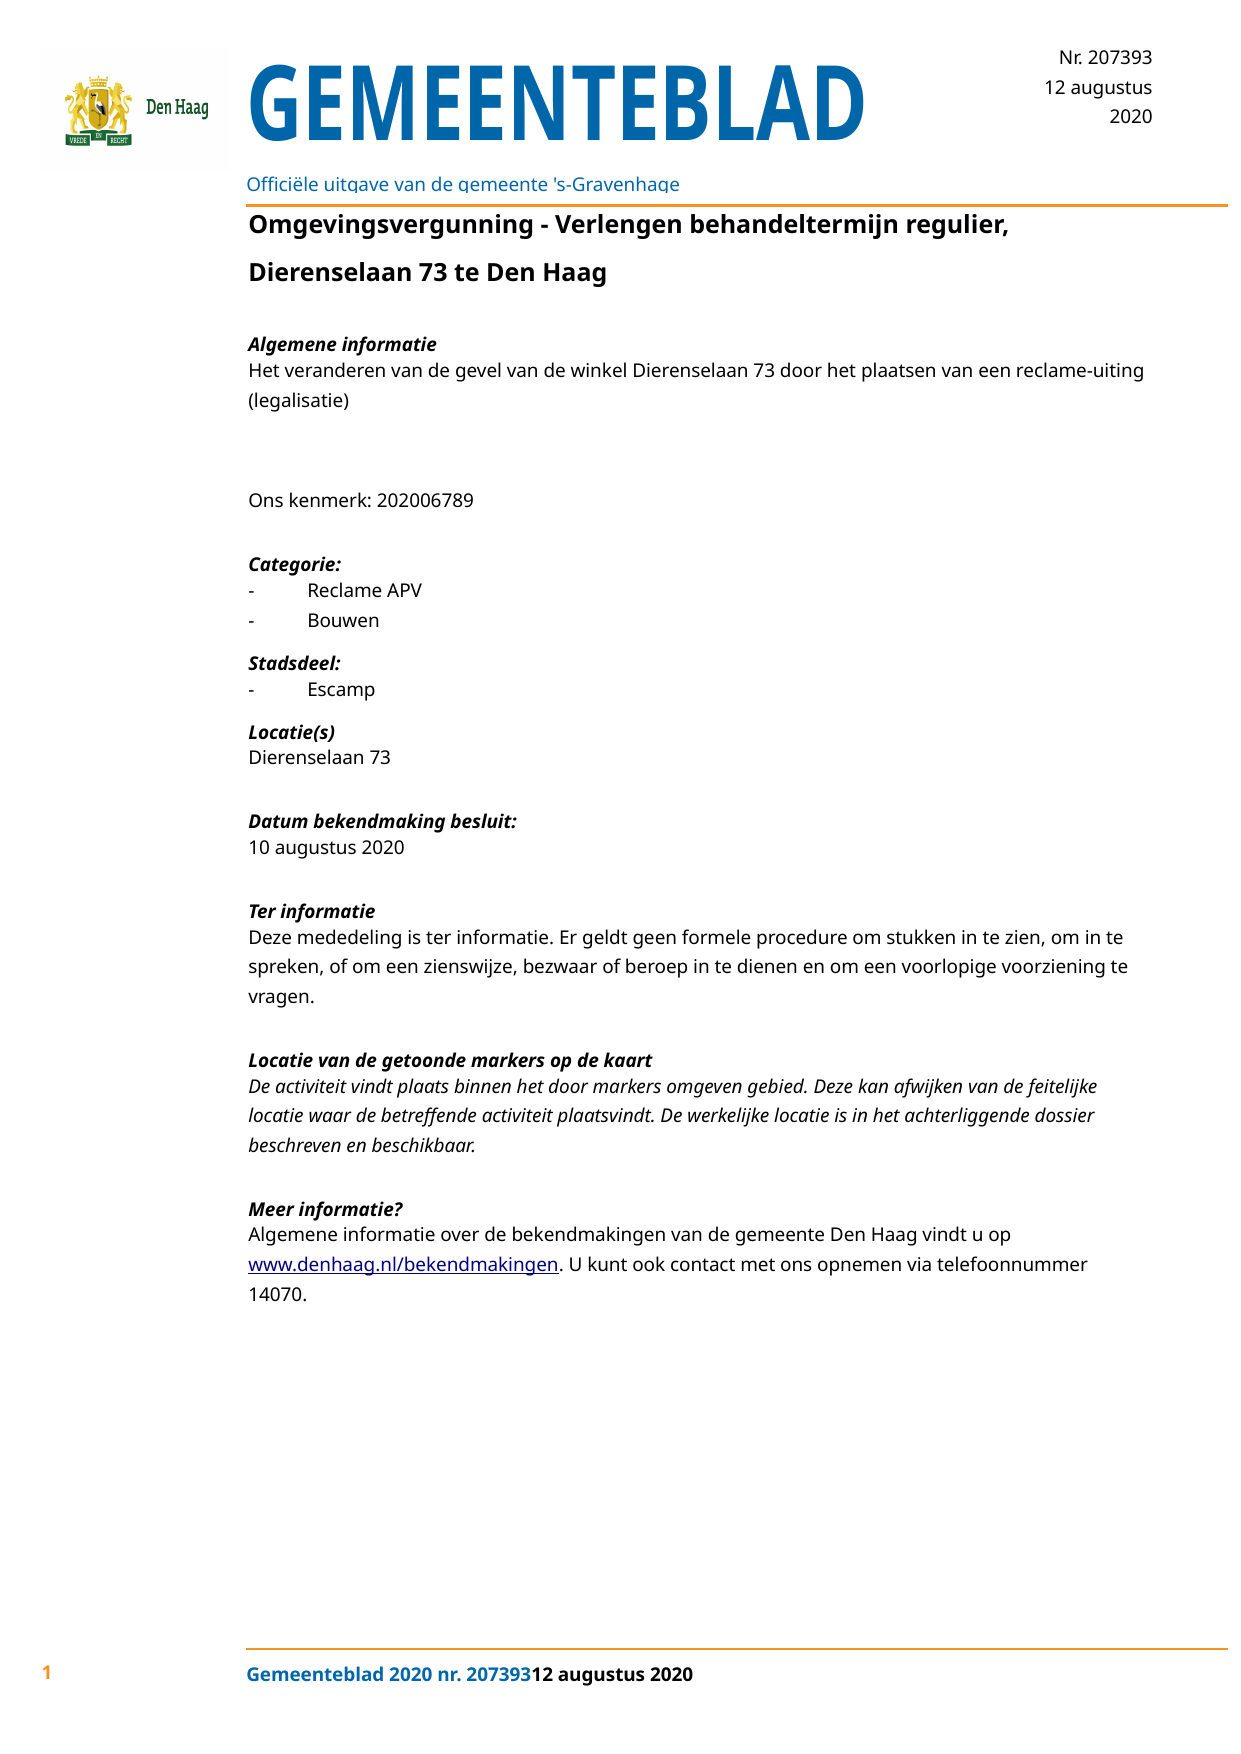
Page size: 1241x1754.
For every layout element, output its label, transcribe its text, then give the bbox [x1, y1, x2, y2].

text Ons kenmerk: 202006789 [248, 488, 1152, 513]
list Reclame APV [248, 577, 1152, 603]
list Escamp [248, 676, 1152, 701]
text Datum bekendmaking besluit: [248, 808, 1152, 834]
text Deze mededeling is ter informatie. Er geldt geen formele procedure om stukken in te zien, om in te spreken, of om een zienswijze, bezwaar of beroep in te dienen en om een voorlopige voorziening te vragen. [248, 924, 1152, 1009]
text Categorie: [248, 552, 1152, 577]
picture [41, 47, 231, 172]
text Het veranderen van de gevel van de winkel Dierenselaan 73 door het plaatsen van een reclame-uiting (legalisatie) [248, 357, 1152, 412]
text Dierenselaan 73 [248, 744, 1152, 770]
text Algemene informatie [248, 331, 1152, 357]
text Omgevingsvergunning - Verlengen behandeltermijn regulier, Dierenselaan 73 te Den Haag [248, 207, 1152, 288]
text Locatie(s) [248, 719, 1152, 744]
text Ter informatie [248, 898, 1152, 924]
text Meer informatie? [248, 1196, 1152, 1222]
list Bouwen [248, 607, 1152, 633]
text Algemene informatie over de bekendmakingen van de gemeente Den Haag vindt u op www.denhaag.nl/bekendmakingen. U kunt ook contact met ons opnemen via telefoonnummer 14070. [248, 1222, 1152, 1307]
text Locatie van de getoonde markers op de kaart [248, 1047, 1152, 1073]
text 10 augustus 2020 [248, 834, 1152, 860]
text De activiteit vindt plaats binnen het door markers omgeven gebied. Deze kan afwijken van de feitelijke locatie waar de betreffende activiteit plaatsvindt. De werkelijke locatie is in het achterliggende dossier beschreven en beschikbaar. [248, 1073, 1152, 1158]
text Stadsdeel: [248, 650, 1152, 676]
